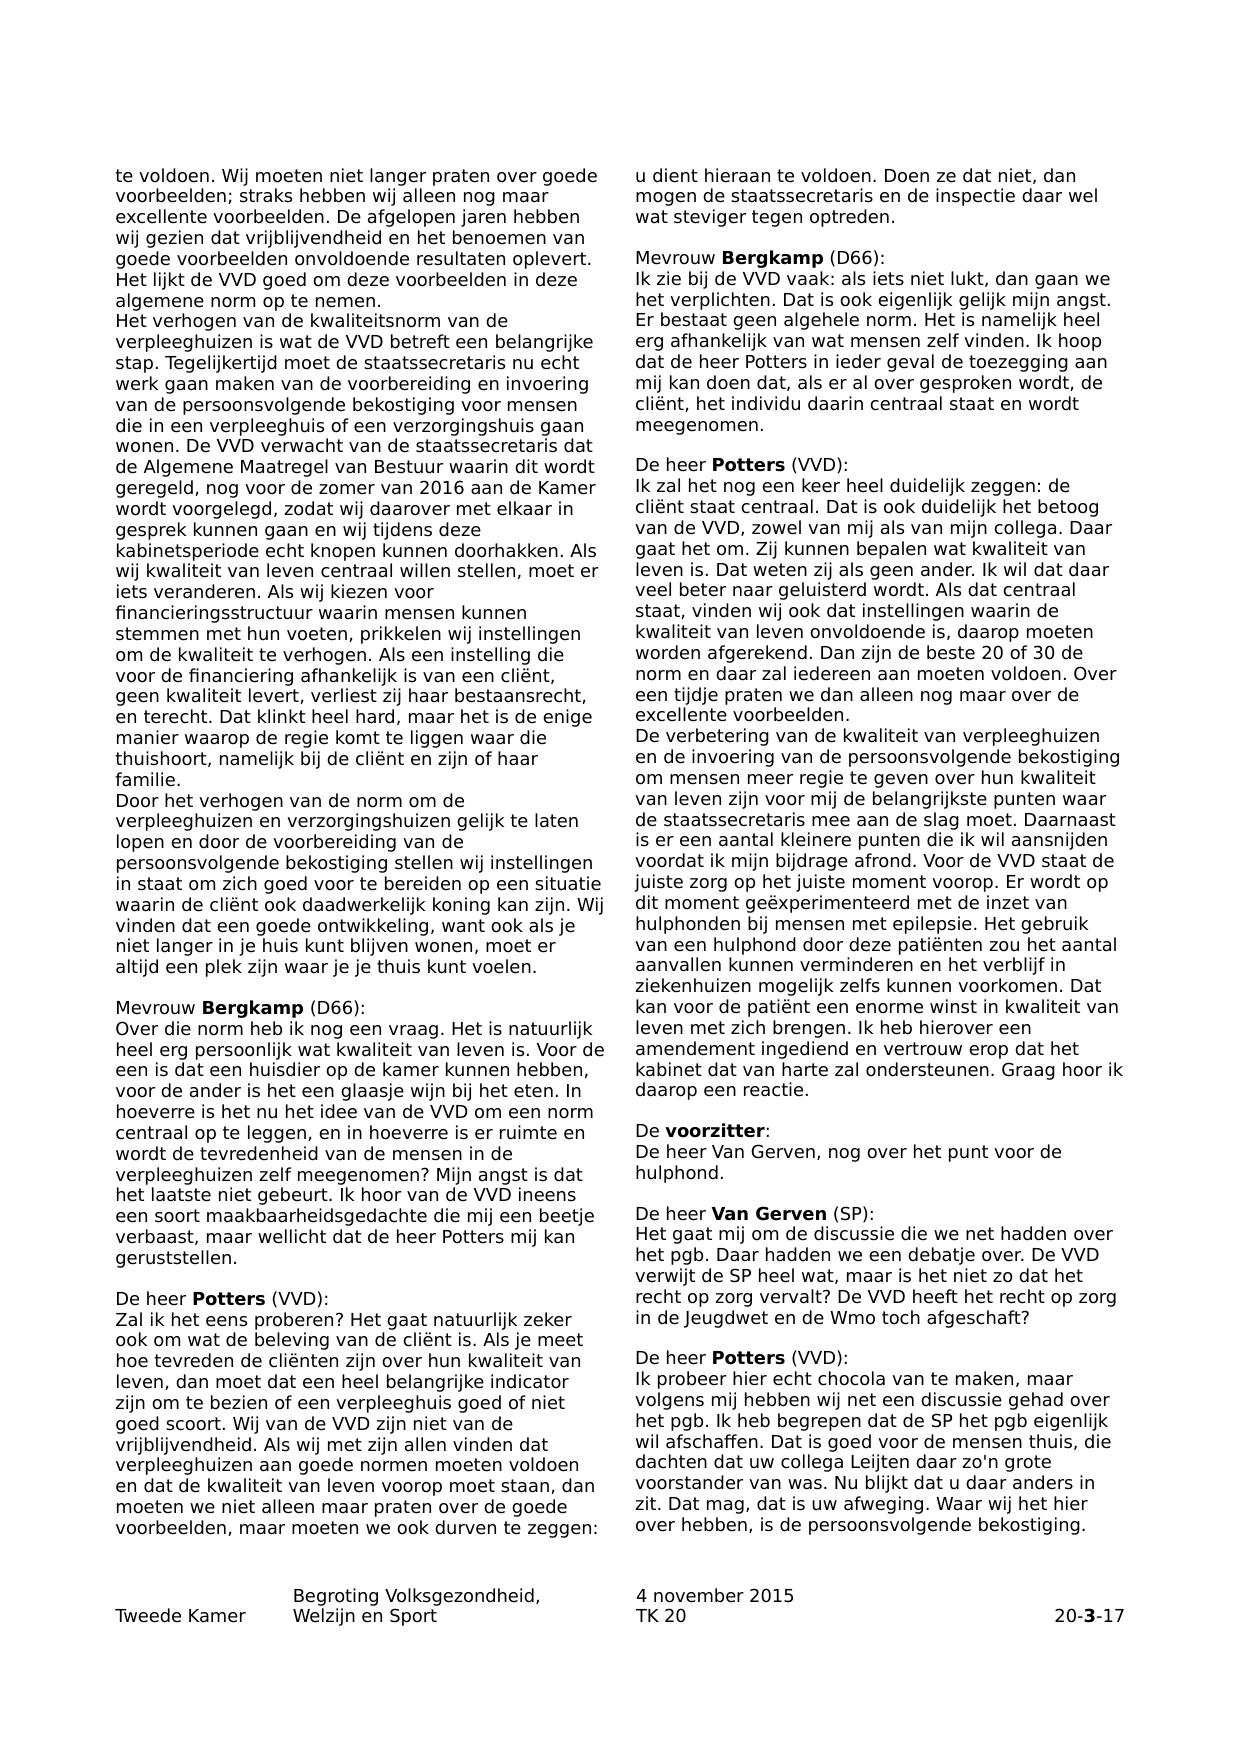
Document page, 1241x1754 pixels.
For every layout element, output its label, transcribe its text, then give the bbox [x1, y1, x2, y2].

text Mevrouw Bergkamp (D66): [115, 998, 605, 1018]
text De heer Potters (VVD): [115, 1288, 605, 1309]
text Het gaat mij om de discussie die we net hadden over het pgb. Daar hadden we een debatje over. De VVD verwijt de SP heel wat, maar is het niet zo dat het recht op zorg vervalt? De VVD heeft het recht op zorg in de Jeugdwet en de Wmo toch afgeschaft? [635, 1224, 1125, 1328]
text Ik zal het nog een keer heel duidelijk zeggen: de cliënt staat centraal. Dat is ook duidelijk het betoog van de VVD, zowel van mij als van mijn collega. Daar gaat het om. Zij kunnen bepalen wat kwaliteit van leven is. Dat weten zij als geen ander. Ik wil dat daar veel beter naar geluisterd wordt. Als dat centraal staat, vinden wij ook dat instellingen waarin de kwaliteit van leven onvoldoende is, daarop moeten worden afgerekend. Dan zijn de beste 20 of 30 de norm en daar zal iedereen aan moeten voldoen. Over een tijdje praten we dan alleen nog maar over de excellente voorbeelden. [635, 476, 1125, 726]
text Door het verhogen van de norm om de verpleeghuizen en verzorgingshuizen gelijk te laten lopen en door de voorbereiding van de persoonsvolgende bekostiging stellen wij instellingen in staat om zich goed voor te bereiden op een situatie waarin de cliënt ook daadwerkelijk koning kan zijn. Wij vinden dat een goede ontwikkeling, want ook als je niet langer in je huis kunt blijven wonen, moet er altijd een plek zijn waar je je thuis kunt voelen. [115, 790, 605, 978]
text Mevrouw Bergkamp (D66): [635, 248, 1125, 268]
text De voorzitter: [635, 1121, 1125, 1142]
text Het verhogen van de kwaliteitsnorm van de verpleeghuizen is wat de VVD betreft een belangrijke stap. Tegelijkertijd moet de staatssecretaris nu echt werk gaan maken van de voorbereiding en invoering van de persoonsvolgende bekostiging voor mensen die in een verpleeghuis of een verzorgingshuis gaan wonen. De VVD verwacht van de staatssecretaris dat de Algemene Maatregel van Bestuur waarin dit wordt geregeld, nog voor de zomer van 2016 aan de Kamer wordt voorgelegd, zodat wij daarover met elkaar in gesprek kunnen gaan en wij tijdens deze kabinetsperiode echt knopen kunnen doorhakken. Als wij kwaliteit van leven centraal willen stellen, moet er iets veranderen. Als wij kiezen voor financieringsstructuur waarin mensen kunnen stemmen met hun voeten, prikkelen wij instellingen om de kwaliteit te verhogen. Als een instelling die voor de financiering afhankelijk is van een cliënt, geen kwaliteit levert, verliest zij haar bestaansrecht, en terecht. Dat klinkt heel hard, maar het is de enige manier waarop de regie komt te liggen waar die thuishoort, namelijk bij de cliënt en zijn of haar familie. [115, 311, 605, 790]
text u dient hieraan te voldoen. Doen ze dat niet, dan mogen de staatssecretaris en de inspectie daar wel wat steviger tegen optreden. [635, 165, 1125, 228]
text Over die norm heb ik nog een vraag. Het is natuurlijk heel erg persoonlijk wat kwaliteit van leven is. Voor de een is dat een huisdier op de kamer kunnen hebben, voor de ander is het een glaasje wijn bij het eten. In hoeverre is het nu het idee van de VVD om een norm centraal op te leggen, en in hoeverre is er ruimte en wordt de tevredenheid van de mensen in de verpleeghuizen zelf meegenomen? Mijn angst is dat het laatste niet gebeurt. Ik hoor van de VVD ineens een soort maakbaarheidsgedachte die mij een beetje verbaast, maar wellicht dat de heer Potters mij kan geruststellen. [115, 1018, 605, 1268]
text De heer Potters (VVD): [635, 455, 1125, 476]
text te voldoen. Wij moeten niet langer praten over goede voorbeelden; straks hebben wij alleen nog maar excellente voorbeelden. De afgelopen jaren hebben wij gezien dat vrijblijvendheid en het benoemen van goede voorbeelden onvoldoende resultaten oplevert. Het lijkt de VVD goed om deze voorbeelden in deze algemene norm op te nemen. [115, 165, 605, 311]
text Zal ik het eens proberen? Het gaat natuurlijk zeker ook om wat de beleving van de cliënt is. Als je meet hoe tevreden de cliënten zijn over hun kwaliteit van leven, dan moet dat een heel belangrijke indicator zijn om te bezien of een verpleeghuis goed of niet goed scoort. Wij van de VVD zijn niet van de vrijblijvendheid. Als wij met zijn allen vinden dat verpleeghuizen aan goede normen moeten voldoen en dat de kwaliteit van leven voorop moet staan, dan moeten we niet alleen maar praten over de goede voorbeelden, maar moeten we ook durven te zeggen: [115, 1309, 605, 1538]
text De heer Potters (VVD): [635, 1348, 1125, 1369]
text Ik probeer hier echt chocola van te maken, maar volgens mij hebben wij net een discussie gehad over het pgb. Ik heb begrepen dat de SP het pgb eigenlijk wil afschaffen. Dat is goed voor de mensen thuis, die dachten dat uw collega Leijten daar zo'n grote voorstander van was. Nu blijkt dat u daar anders in zit. Dat mag, dat is uw afweging. Waar wij het hier over hebben, is de persoonsvolgende bekostiging. [635, 1369, 1125, 1536]
text De verbetering van de kwaliteit van verpleeghuizen en de invoering van de persoonsvolgende bekostiging om mensen meer regie te geven over hun kwaliteit van leven zijn voor mij de belangrijkste punten waar de staatssecretaris mee aan de slag moet. Daarnaast is er een aantal kleinere punten die ik wil aansnijden voordat ik mijn bijdrage afrond. Voor de VVD staat de juiste zorg op het juiste moment voorop. Er wordt op dit moment geëxperimenteerd met de inzet van hulphonden bij mensen met epilepsie. Het gebruik van een hulphond door deze patiënten zou het aantal aanvallen kunnen verminderen en het verblijf in ziekenhuizen mogelijk zelfs kunnen voorkomen. Dat kan voor de patiënt een enorme winst in kwaliteit van leven met zich brengen. Ik heb hierover een amendement ingediend en vertrouw erop dat het kabinet dat van harte zal ondersteunen. Graag hoor ik daarop een reactie. [635, 726, 1125, 1101]
text De heer Van Gerven, nog over het punt voor de hulphond. [635, 1142, 1125, 1183]
text De heer Van Gerven (SP): [635, 1203, 1125, 1224]
text Ik zie bij de VVD vaak: als iets niet lukt, dan gaan we het verplichten. Dat is ook eigenlijk gelijk mijn angst. Er bestaat geen algehele norm. Het is namelijk heel erg afhankelijk van wat mensen zelf vinden. Ik hoop dat de heer Potters in ieder geval de toezegging aan mij kan doen dat, als er al over gesproken wordt, de cliënt, het individu daarin centraal staat en wordt meegenomen. [635, 268, 1125, 435]
